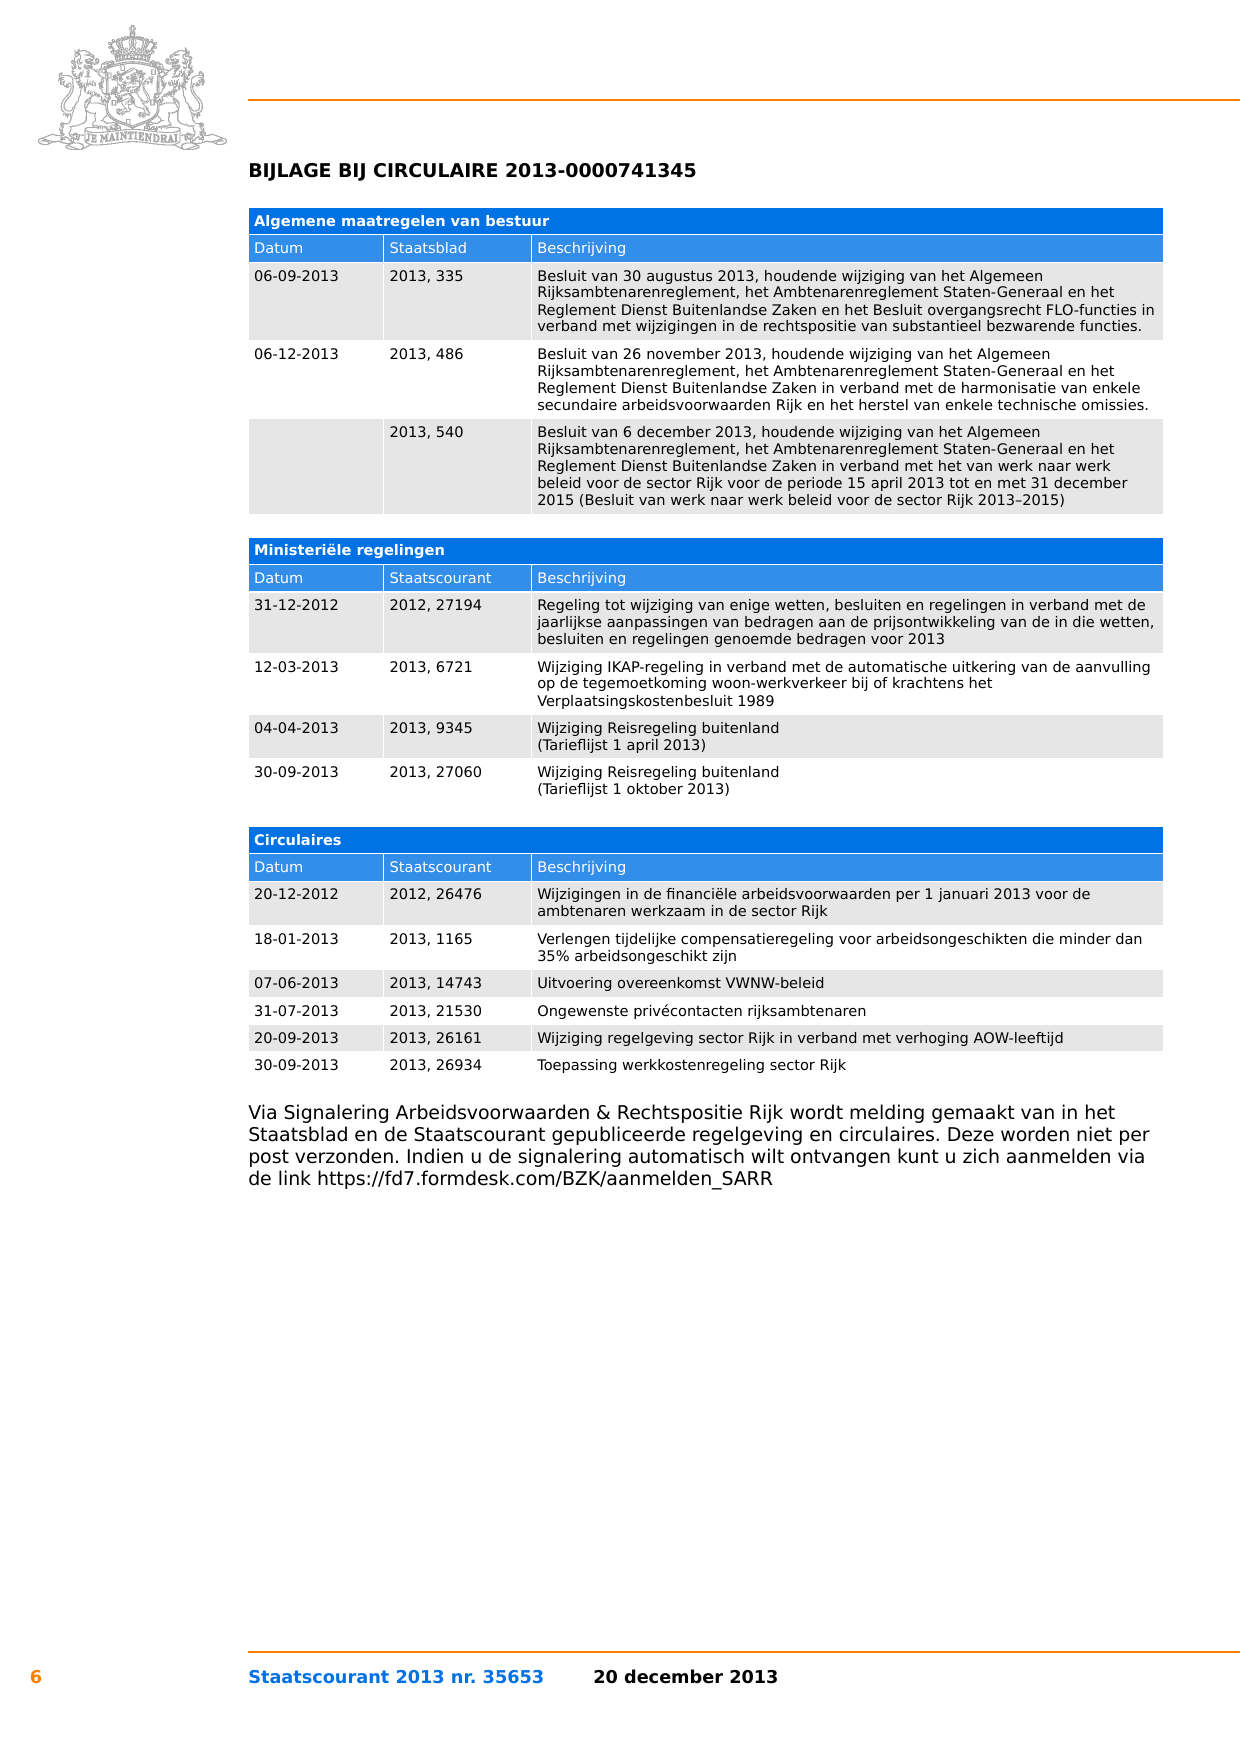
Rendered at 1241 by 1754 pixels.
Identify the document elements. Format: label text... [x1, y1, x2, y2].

table_cell Besluit van 26 november 2013, houdende wijziging van het Algemeen Rijksambtenarenreglement, het Ambtenarenreglement Staten-Generaal en het Reglement Dienst Buitenlandse Zaken in verband met de harmonisatie van enkele secundaire arbeidsvoorwaarden Rijk en het herstel van enkele technische omissies. [532, 341, 1163, 418]
table_cell 18-01-2013 [249, 926, 383, 969]
table_cell Wijzigingen in de financiële arbeidsvoorwaarden per 1 januari 2013 voor de ambtenaren werkzaam in de sector Rijk [532, 882, 1163, 925]
table_cell Verlengen tijdelijke compensatieregeling voor arbeidsongeschikten die minder dan 35% arbeidsongeschikt zijn [532, 926, 1163, 969]
table_cell Beschrijving [532, 854, 1163, 881]
table_cell 2013, 26161 [384, 1025, 531, 1051]
table_cell Regeling tot wijziging van enige wetten, besluiten en regelingen in verband met de jaarlijkse aanpassingen van bedragen aan de prijsontwikkeling van de in die wetten, besluiten en regelingen genoemde bedragen voor 2013 [532, 593, 1163, 653]
table_cell Wijziging Reisregeling buitenland (Tarieflijst 1 oktober 2013) [532, 760, 1163, 803]
table_cell [249, 419, 383, 514]
table_cell Wijziging Reisregeling buitenland (Tarieflijst 1 april 2013) [532, 715, 1163, 758]
table_cell 20-12-2012 [249, 882, 383, 925]
table_cell 2012, 26476 [384, 882, 531, 925]
table_cell 2012, 27194 [384, 593, 531, 653]
table_cell 2013, 21530 [384, 998, 531, 1024]
table_cell Datum [249, 854, 383, 881]
table_cell 2013, 27060 [384, 760, 531, 803]
table_cell Besluit van 30 augustus 2013, houdende wijziging van het Algemeen Rijksambtenarenreglement, het Ambtenarenreglement Staten-Generaal en het Reglement Dienst Buitenlandse Zaken en het Besluit overgangsrecht FLO-functies in verband met wijzigingen in de rechtspositie van substantieel bezwarende functies. [532, 263, 1163, 340]
table_header Circulaires [249, 827, 1163, 853]
picture [38, 25, 227, 150]
table_cell Uitvoering overeenkomst VWNW-beleid [532, 970, 1163, 997]
table_cell 06-09-2013 [249, 263, 383, 340]
table_cell 04-04-2013 [249, 715, 383, 758]
table_cell Staatsblad [384, 235, 531, 262]
table_cell Toepassing werkkostenregeling sector Rijk [532, 1053, 1163, 1079]
table_cell Staatscourant [384, 854, 531, 881]
table_cell 2013, 540 [384, 419, 531, 514]
table_cell 30-09-2013 [249, 760, 383, 803]
table_cell Wijziging regelgeving sector Rijk in verband met verhoging AOW-leeftijd [532, 1025, 1163, 1051]
table_cell Ongewenste privécontacten rijksambtenaren [532, 998, 1163, 1024]
table_cell 31-07-2013 [249, 998, 383, 1024]
table_cell Wijziging IKAP-regeling in verband met de automatische uitkering van de aanvulling op de tegemoetkoming woon-werkverkeer bij of krachtens het Verplaatsingskostenbesluit 1989 [532, 654, 1163, 714]
table_cell 30-09-2013 [249, 1053, 383, 1079]
table_cell 2013, 486 [384, 341, 531, 418]
table_cell 2013, 1165 [384, 926, 531, 969]
table_cell Besluit van 6 december 2013, houdende wijziging van het Algemeen Rijksambtenarenreglement, het Ambtenarenreglement Staten-Generaal en het Reglement Dienst Buitenlandse Zaken in verband met het van werk naar werk beleid voor de sector Rijk voor de periode 15 april 2013 tot en met 31 december 2015 (Besluit van werk naar werk beleid voor de sector Rijk 2013–2015) [532, 419, 1163, 514]
table_header Algemene maatregelen van bestuur [249, 208, 1163, 234]
table_cell 2013, 9345 [384, 715, 531, 758]
table_cell 31-12-2012 [249, 593, 383, 653]
table_cell Beschrijving [532, 565, 1163, 591]
table_cell 2013, 335 [384, 263, 531, 340]
table_cell Datum [249, 235, 383, 262]
table_cell Beschrijving [532, 235, 1163, 262]
table_cell Datum [249, 565, 383, 591]
table_cell 2013, 6721 [384, 654, 531, 714]
table_cell 07-06-2013 [249, 970, 383, 997]
table_cell 2013, 26934 [384, 1053, 531, 1079]
table_cell 20-09-2013 [249, 1025, 383, 1051]
table_cell 12-03-2013 [249, 654, 383, 714]
table_cell 06-12-2013 [249, 341, 383, 418]
table_cell 2013, 14743 [384, 970, 531, 997]
text Via Signalering Arbeidsvoorwaarden & Rechtspositie Rijk wordt melding gemaakt van in het Staatsblad en de Staatscourant gepubliceerde regelgeving en circulaires. Deze worden niet per post verzonden. Indien u de signalering automatisch wilt ontvangen kunt u zich aanmelden via de link https://fd7.formdesk.com/BZK/aanmelden_SARR [248, 1102, 1163, 1190]
table_cell Staatscourant [384, 565, 531, 591]
subtitle BIJLAGE BIJ CIRCULAIRE 2013-0000741345 [248, 160, 1163, 182]
table_header Ministeriële regelingen [249, 538, 1163, 564]
